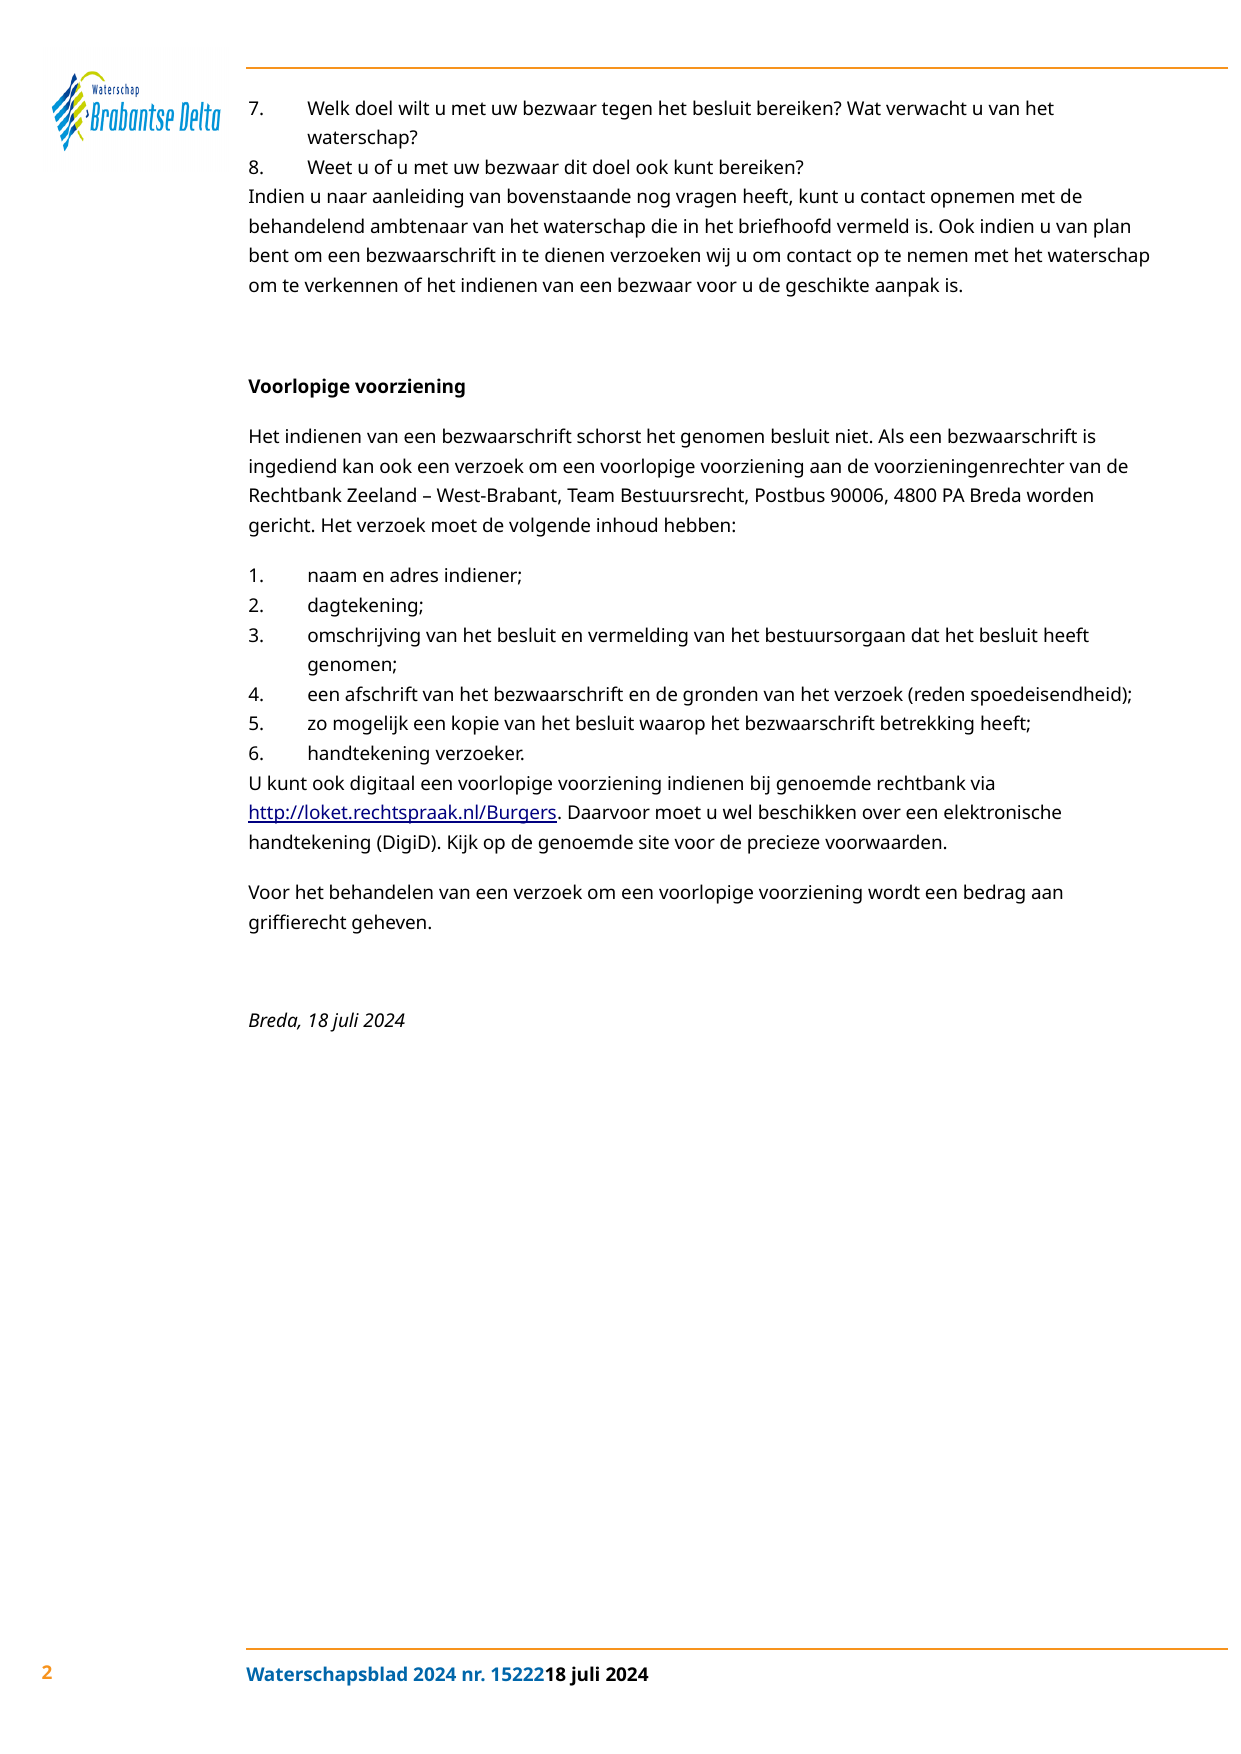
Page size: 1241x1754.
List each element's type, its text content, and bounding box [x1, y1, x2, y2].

text Voorlopige voorziening [248, 373, 1152, 399]
list zo mogelijk een kopie van het besluit waarop het bezwaarschrift betrekking heeft; [248, 711, 1152, 736]
text Breda, 18 juli 2024 [248, 1007, 1152, 1033]
list omschrijving van het besluit en vermelding van het bestuursorgaan dat het besluit heeft genomen; [248, 622, 1152, 677]
list dagtekening; [248, 592, 1152, 618]
text Voor het behandelen van een verzoek om een voorlopige voorziening wordt een bedrag aan griffierecht geheven. [248, 879, 1152, 935]
text Het indienen van een bezwaarschrift schorst het genomen besluit niet. Als een bezwaarschrift is ingediend kan ook een verzoek om een voorlopige voorziening aan de voorzieningenrechter van de Rechtbank Zeeland – West-Brabant, Team Bestuursrecht, Postbus 90006, 4800 PA Breda worden gericht. Het verzoek moet de volgende inhoud hebben: [248, 423, 1152, 538]
text Indien u naar aanleiding van bovenstaande nog vragen heeft, kunt u contact opnemen met de behandelend ambtenaar van het waterschap die in het briefhoofd vermeld is. Ook indien u van plan bent om een bezwaarschrift in te dienen verzoeken wij u om contact op te nemen met het waterschap om te verkennen of het indienen van een bezwaar voor u de geschikte aanpak is. [248, 183, 1152, 298]
list Welk doel wilt u met uw bezwaar tegen het besluit bereiken? Wat verwacht u van het waterschap? [248, 95, 1152, 150]
picture [41, 47, 231, 172]
list Weet u of u met uw bezwaar dit doel ook kunt bereiken? [248, 154, 1152, 180]
list een afschrift van het bezwaarschrift en de gronden van het verzoek (reden spoedeisendheid); [248, 681, 1152, 707]
list naam en adres indiener; [248, 563, 1152, 588]
text U kunt ook digitaal een voorlopige voorziening indienen bij genoemde rechtbank via http://loket.rechtspraak.nl/Burgers. Daarvoor moet u wel beschikken over een elektronische handtekening (DigiD). Kijk op de genoemde site voor de precieze voorwaarden. [248, 770, 1152, 855]
list handtekening verzoeker. [248, 740, 1152, 766]
